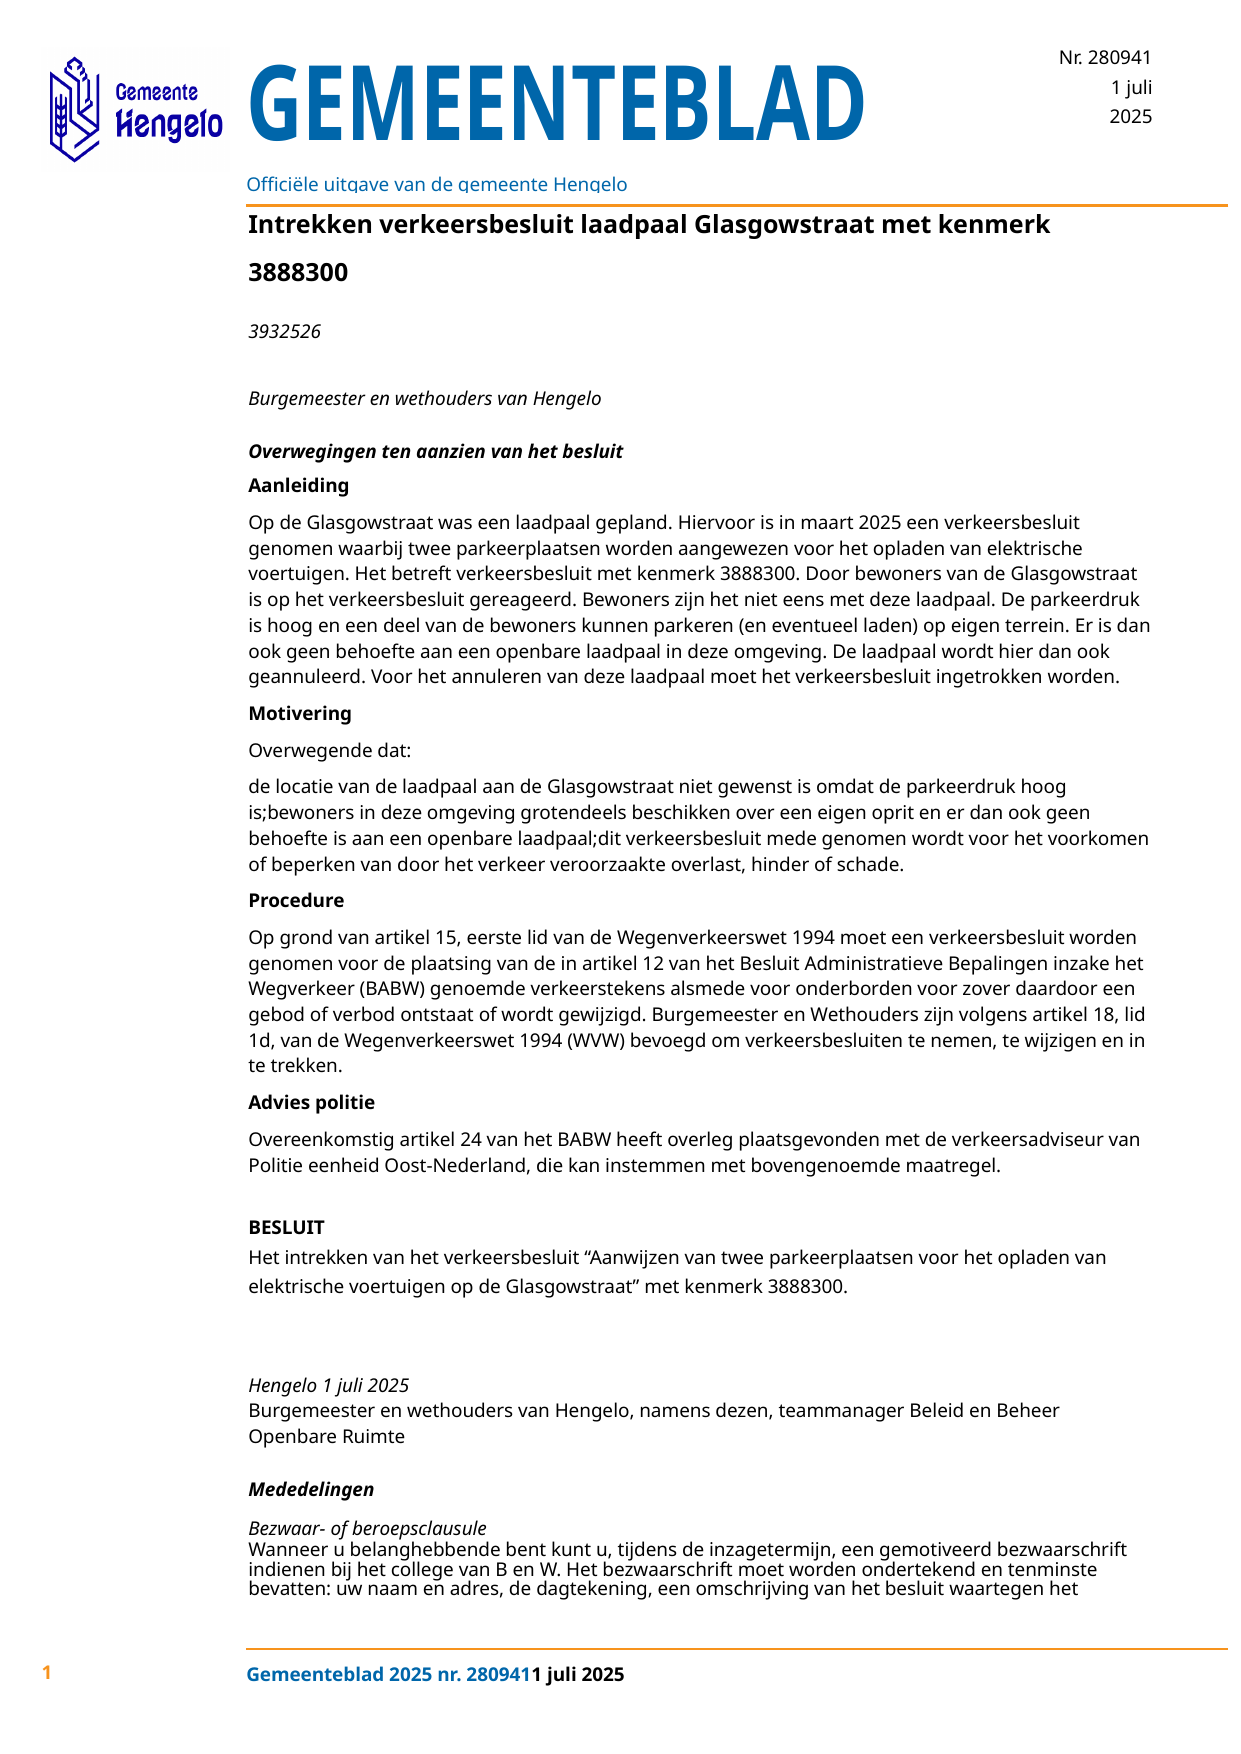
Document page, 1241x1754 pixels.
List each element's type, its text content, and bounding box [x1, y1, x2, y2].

picture [41, 47, 231, 172]
text Overwegingen ten aanzien van het besluit [248, 438, 1152, 464]
text BESLUIT [248, 1214, 1152, 1240]
text Overeenkomstig artikel 24 van het BABW heeft overleg plaatsgevonden met de verkeersadviseur van Politie eenheid Oost-Nederland, die kan instemmen met bovengenoemde maatregel. [248, 1126, 1152, 1177]
text 3932526 [248, 318, 1152, 344]
text Hengelo 1 juli 2025 [248, 1372, 1152, 1398]
text Aanleiding [248, 472, 1152, 498]
text Overwegende dat: [248, 737, 1152, 763]
text Op de Glasgowstraat was een laadpaal gepland. Hiervoor is in maart 2025 een verkeersbesluit genomen waarbij twee parkeerplaatsen worden aangewezen voor het opladen van elektrische voertuigen. Het betreft verkeersbesluit met kenmerk 3888300. Door bewoners van de Glasgowstraat is op het verkeersbesluit gereageerd. Bewoners zijn het niet eens met deze laadpaal. De parkeerdruk is hoog en een deel van de bewoners kunnen parkeren (en eventueel laden) op eigen terrein. Er is dan ook geen behoefte aan een openbare laadpaal in deze omgeving. De laadpaal wordt hier dan ook geannuleerd. Voor het annuleren van deze laadpaal moet het verkeersbesluit ingetrokken worden. [248, 509, 1152, 689]
text Motivering [248, 700, 1152, 726]
text de locatie van de laadpaal aan de Glasgowstraat niet gewenst is omdat de parkeerdruk hoog is;bewoners in deze omgeving grotendeels beschikken over een eigen oprit en er dan ook geen behoefte is aan een openbare laadpaal;dit verkeersbesluit mede genomen wordt voor het voorkomen of beperken van door het verkeer veroorzaakte overlast, hinder of schade. [248, 773, 1152, 876]
text Procedure [248, 887, 1152, 913]
text Wanneer u belanghebbende bent kunt u, tijdens de inzagetermijn, een gemotiveerd bezwaarschrift indienen bij het college van B en W. Het bezwaarschrift moet worden ondertekend en tenminste bevatten: uw naam en adres, de dagtekening, een omschrijving van het besluit waartegen het [248, 1541, 1152, 1599]
text Advies politie [248, 1089, 1152, 1115]
text Burgemeester en wethouders van Hengelo [248, 386, 1152, 411]
text Bezwaar- of beroepsclausule [248, 1516, 1152, 1541]
text Mededelingen [248, 1476, 1152, 1502]
text Intrekken verkeersbesluit laadpaal Glasgowstraat met kenmerk 3888300 [248, 207, 1152, 288]
text Het intrekken van het verkeersbesluit “Aanwijzen van twee parkeerplaatsen voor het opladen van elektrische voertuigen op de Glasgowstraat” met kenmerk 3888300. [248, 1244, 1152, 1299]
text Burgemeester en wethouders van Hengelo, namens dezen, teammanager Beleid en Beheer Openbare Ruimte [248, 1398, 1152, 1449]
text Op grond van artikel 15, eerste lid van de Wegenverkeerswet 1994 moet een verkeersbesluit worden genomen voor de plaatsing van de in artikel 12 van het Besluit Administratieve Bepalingen inzake het Wegverkeer (BABW) genoemde verkeerstekens alsmede voor onderborden voor zover daardoor een gebod of verbod ontstaat of wordt gewijzigd. Burgemeester en Wethouders zijn volgens artikel 18, lid 1d, van de Wegenverkeerswet 1994 (WVW) bevoegd om verkeersbesluiten te nemen, te wijzigen en in te trekken. [248, 924, 1152, 1078]
